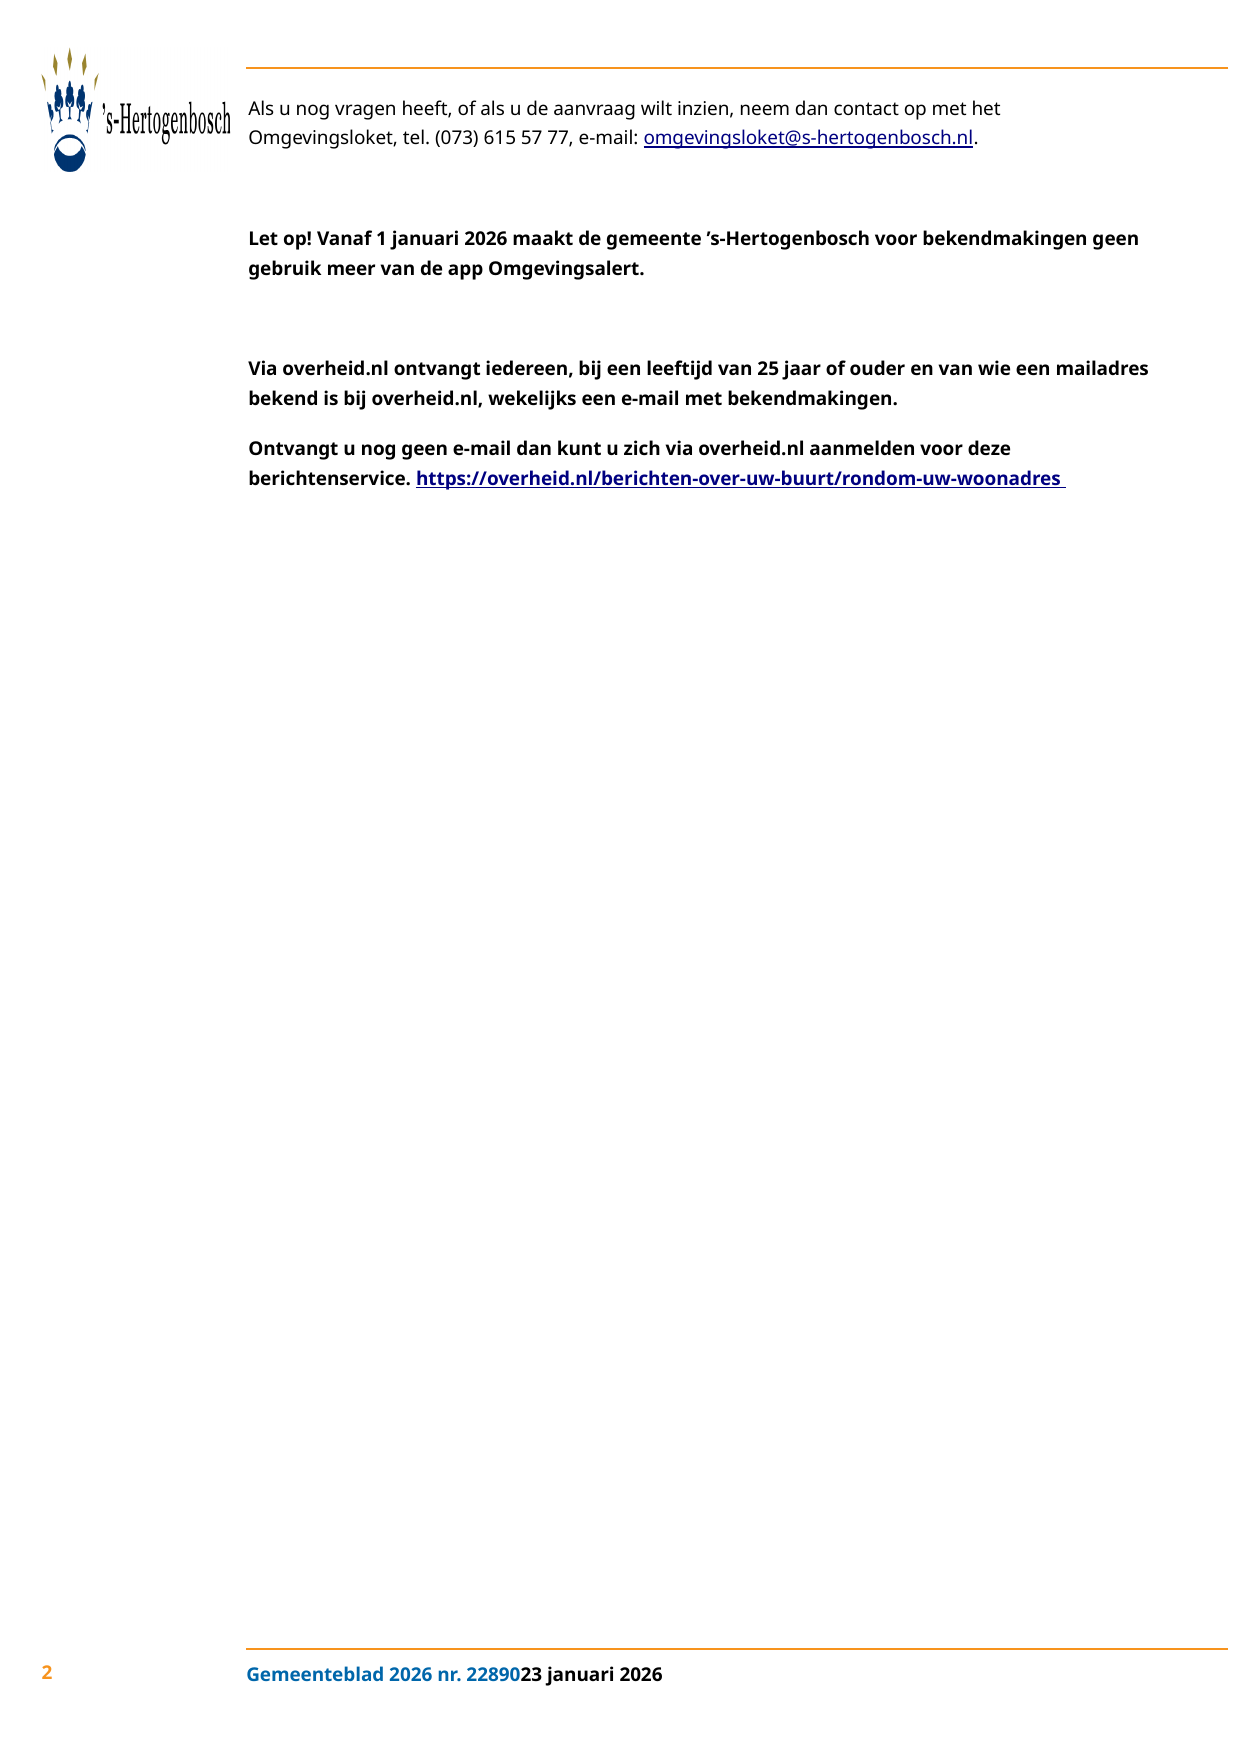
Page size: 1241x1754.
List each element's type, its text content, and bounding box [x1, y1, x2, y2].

picture [41, 47, 231, 172]
text Als u nog vragen heeft, of als u de aanvraag wilt inzien, neem dan contact op met het Omgevingsloket, tel. (073) 615 57 77, e-mail: omgevingsloket@s-hertogenbosch.nl. [248, 95, 1152, 150]
text Let op! Vanaf 1 januari 2026 maakt de gemeente ’s-Hertogenbosch voor bekendmakingen geen gebruik meer van de app Omgevingsalert. [248, 225, 1152, 281]
text Via overheid.nl ontvangt iedereen, bij een leeftijd van 25 jaar of ouder en van wie een mailadres bekend is bij overheid.nl, wekelijks een e-mail met bekendmakingen. [248, 356, 1152, 411]
text Ontvangt u nog geen e-mail dan kunt u zich via overheid.nl aanmelden voor deze berichtenservice. https://overheid.nl/berichten-over-uw-buurt/rondom-uw-woonadres [248, 436, 1152, 491]
